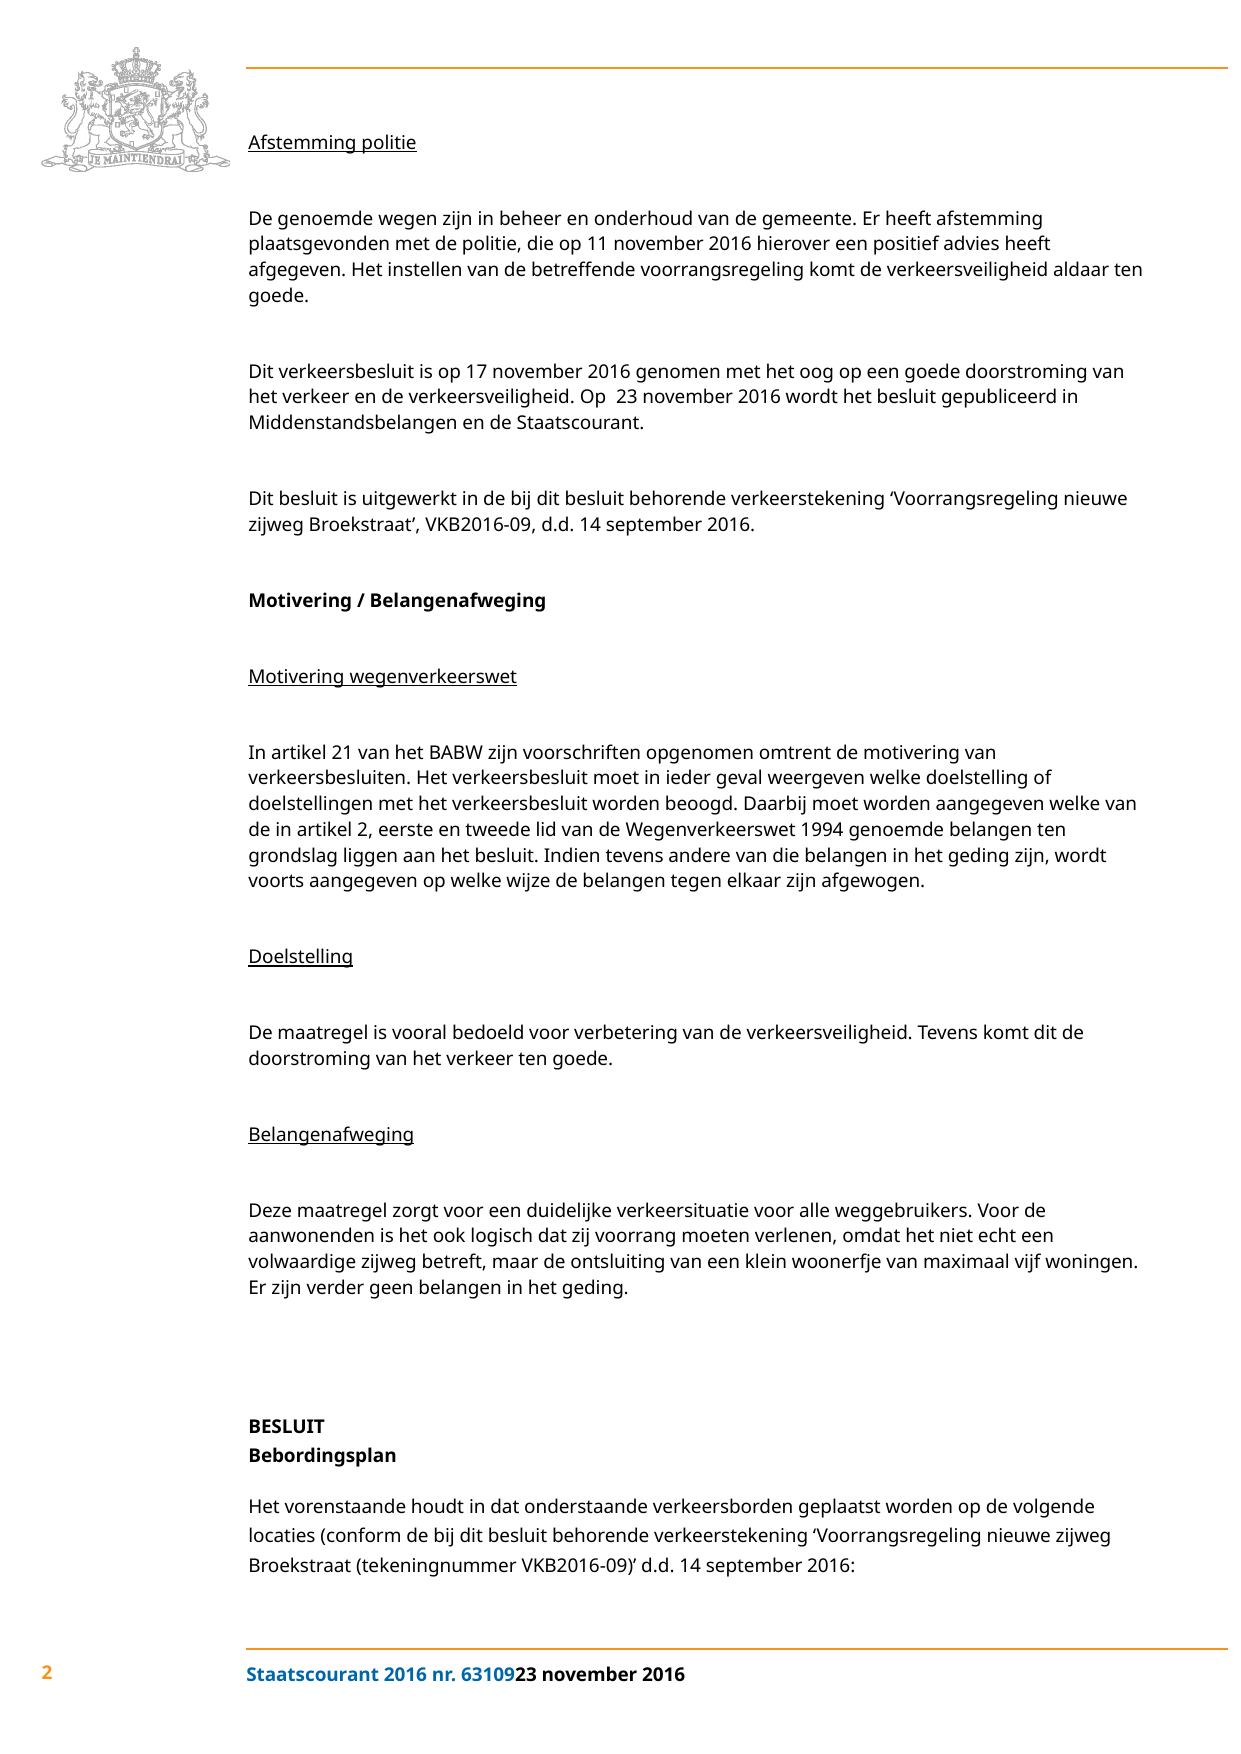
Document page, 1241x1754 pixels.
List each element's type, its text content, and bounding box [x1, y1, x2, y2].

picture [41, 47, 231, 172]
text De maatregel is vooral bedoeld voor verbetering van de verkeersveiligheid. Tevens komt dit de doorstroming van het verkeer ten goede. [248, 1019, 1152, 1071]
text Doelstelling [248, 943, 1152, 969]
text Deze maatregel zorgt voor een duidelijke verkeersituatie voor alle weggebruikers. Voor de aanwonenden is het ook logisch dat zij voorrang moeten verlenen, omdat het niet echt een volwaardige zijweg betreft, maar de ontsluiting van een klein woonerfje van maximaal vijf woningen. Er zijn verder geen belangen in het geding. [248, 1197, 1152, 1300]
text Bebordingsplan [248, 1442, 1152, 1468]
text Het vorenstaande houdt in dat onderstaande verkeersborden geplaatst worden op de volgende locaties (conform de bij dit besluit behorende verkeerstekening ‘Voorrangsregeling nieuwe zijweg Broekstraat (tekeningnummer VKB2016-09)’ d.d. 14 september 2016: [248, 1493, 1152, 1578]
text Dit verkeersbesluit is op 17 november 2016 genomen met het oog op een goede doorstroming van het verkeer en de verkeersveiligheid. Op 23 november 2016 wordt het besluit gepubliceerd in Middenstandsbelangen en de Staatscourant. [248, 358, 1152, 435]
text BESLUIT [248, 1413, 1152, 1438]
text Motivering / Belangenafweging [248, 587, 1152, 613]
text In artikel 21 van het BABW zijn voorschriften opgenomen omtrent de motivering van verkeersbesluiten. Het verkeersbesluit moet in ieder geval weergeven welke doelstelling of doelstellingen met het verkeersbesluit worden beoogd. Daarbij moet worden aangegeven welke van de in artikel 2, eerste en tweede lid van de Wegenverkeerswet 1994 genoemde belangen ten grondslag liggen aan het besluit. Indien tevens andere van die belangen in het geding zijn, wordt voorts aangegeven op welke wijze de belangen tegen elkaar zijn afgewogen. [248, 739, 1152, 893]
text Belangenafweging [248, 1121, 1152, 1147]
text Motivering wegenverkeerswet [248, 663, 1152, 689]
text Dit besluit is uitgewerkt in de bij dit besluit behorende verkeerstekening ‘Voorrangsregeling nieuwe zijweg Broekstraat’, VKB2016-09, d.d. 14 september 2016. [248, 485, 1152, 537]
text Afstemming politie [248, 129, 1152, 154]
text De genoemde wegen zijn in beheer en onderhoud van de gemeente. Er heeft afstemming plaatsgevonden met de politie, die op 11 november 2016 hierover een positief advies heeft afgegeven. Het instellen van de betreffende voorrangsregeling komt de verkeersveiligheid aldaar ten goede. [248, 205, 1152, 308]
